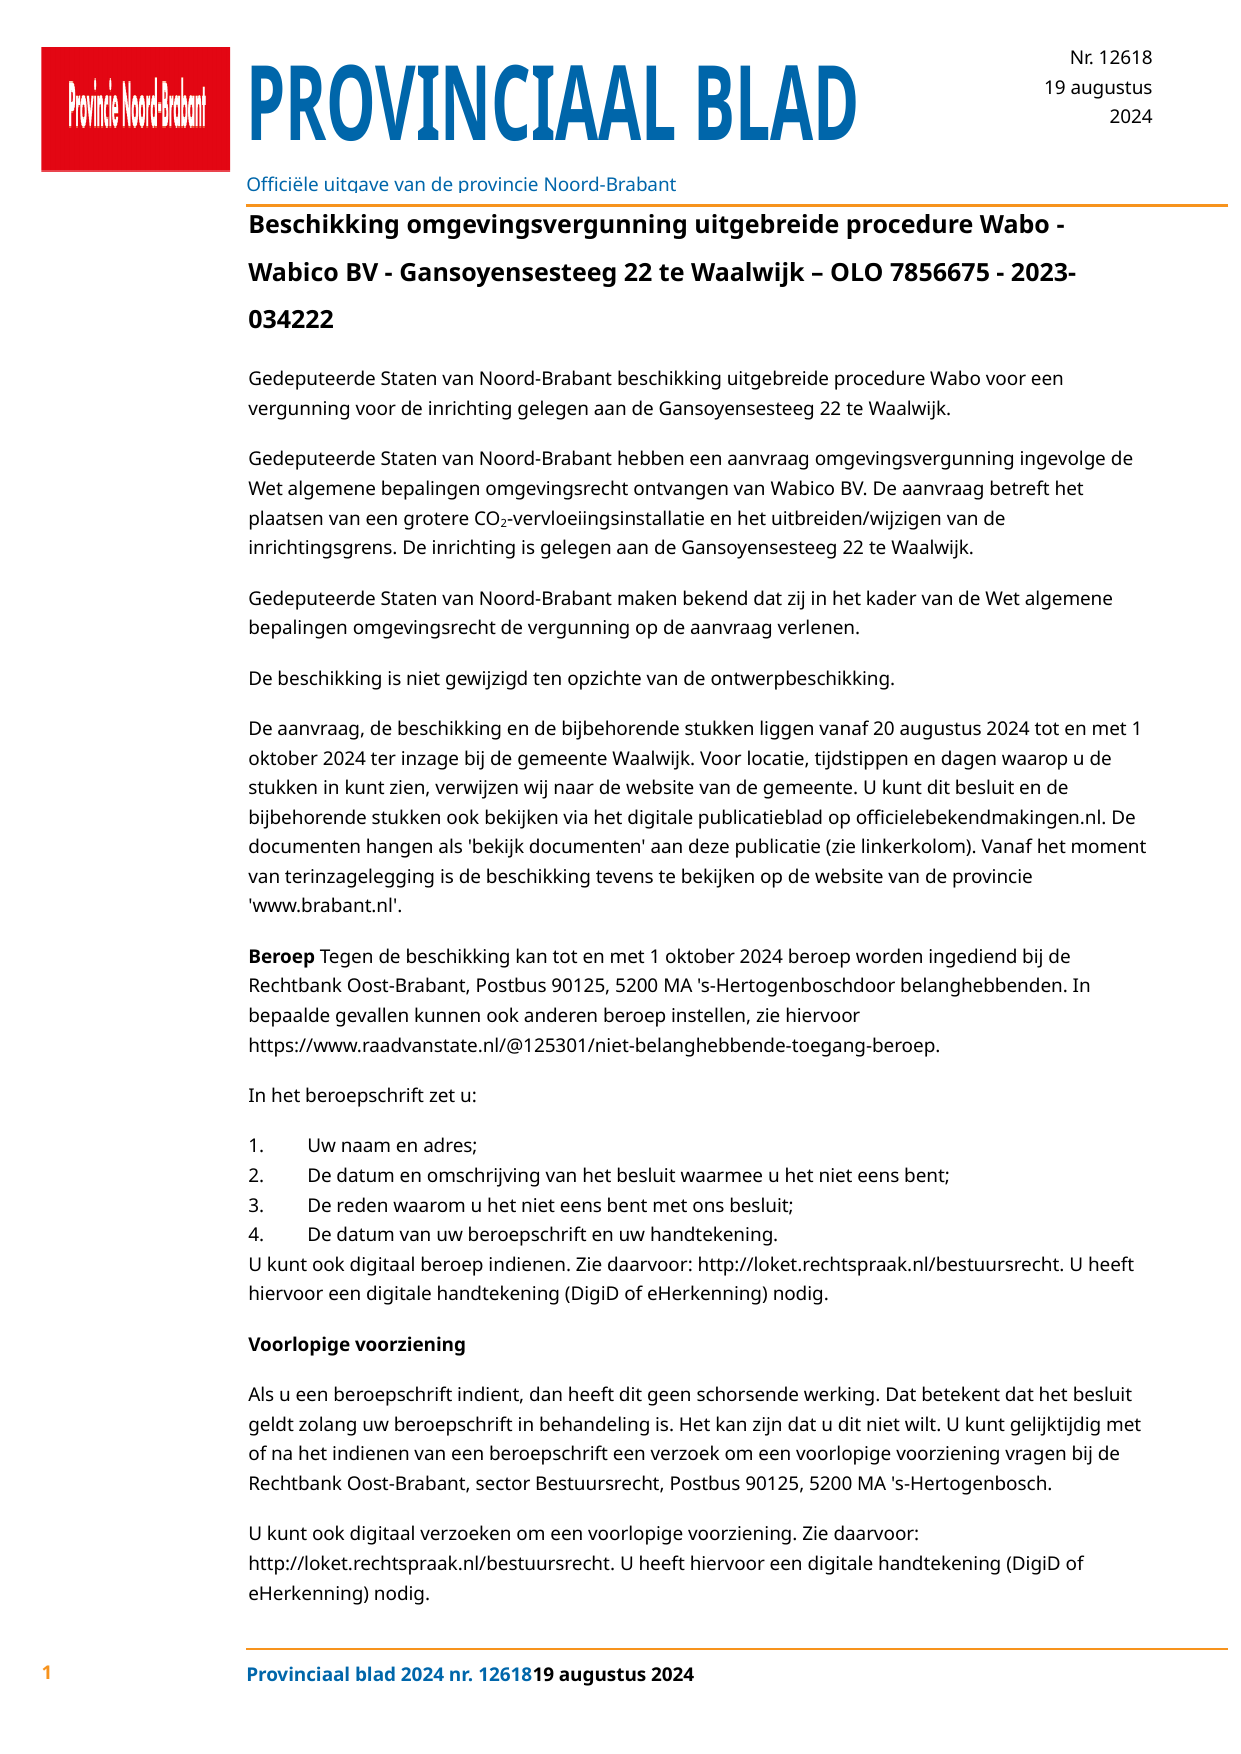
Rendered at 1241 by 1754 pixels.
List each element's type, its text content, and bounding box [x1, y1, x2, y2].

text Beschikking omgevingsvergunning uitgebreide procedure Wabo - Wabico BV - Gansoyensesteeg 22 te Waalwijk – OLO 7856675 - 2023-034222 [248, 207, 1152, 336]
text Gedeputeerde Staten van Noord-Brabant beschikking uitgebreide procedure Wabo voor een vergunning voor de inrichting gelegen aan de Gansoyensesteeg 22 te Waalwijk. [248, 366, 1152, 421]
text De aanvraag, de beschikking en de bijbehorende stukken liggen vanaf 20 augustus 2024 tot en met 1 oktober 2024 ter inzage bij de gemeente Waalwijk. Voor locatie, tijdstippen en dagen waarop u de stukken in kunt zien, verwijzen wij naar de website van de gemeente. U kunt dit besluit en de bijbehorende stukken ook bekijken via het digitale publicatieblad op officielebekendmakingen.nl. De documenten hangen als 'bekijk documenten' aan deze publicatie (zie linkerkolom). Vanaf het moment van terinzagelegging is de beschikking tevens te bekijken op de website van de provincie 'www.brabant.nl'. [248, 715, 1152, 918]
list De datum van uw beroepschrift en uw handtekening. [248, 1221, 1152, 1247]
list Uw naam en adres; [248, 1133, 1152, 1158]
text U kunt ook digitaal verzoeken om een voorlopige voorziening. Zie daarvoor: http://loket.rechtspraak.nl/bestuursrecht. U heeft hiervoor een digitale handtekening (DigiD of eHerkenning) nodig. [248, 1521, 1152, 1605]
list De reden waarom u het niet eens bent met ons besluit; [248, 1192, 1152, 1217]
text Voorlopige voorziening [248, 1331, 1152, 1357]
text Gedeputeerde Staten van Noord-Brabant maken bekend dat zij in het kader van de Wet algemene bepalingen omgevingsrecht de vergunning op de aanvraag verlenen. [248, 585, 1152, 640]
list De datum en omschrijving van het besluit waarmee u het niet eens bent; [248, 1162, 1152, 1188]
text De beschikking is niet gewijzigd ten opzichte van de ontwerpbeschikking. [248, 665, 1152, 690]
picture [41, 47, 231, 172]
text U kunt ook digitaal beroep indienen. Zie daarvoor: http://loket.rechtspraak.nl/bestuursrecht. U heeft hiervoor een digitale handtekening (DigiD of eHerkenning) nodig. [248, 1251, 1152, 1306]
text Als u een beroepschrift indient, dan heeft dit geen schorsende werking. Dat betekent dat het besluit geldt zolang uw beroepschrift in behandeling is. Het kan zijn dat u dit niet wilt. U kunt gelijktijdig met of na het indienen van een beroepschrift een verzoek om een voorlopige voorziening vragen bij de Rechtbank Oost-Brabant, sector Bestuursrecht, Postbus 90125, 5200 MA 's‑Hertogenbosch. [248, 1381, 1152, 1496]
text Gedeputeerde Staten van Noord-Brabant hebben een aanvraag omgevingsvergunning ingevolge de Wet algemene bepalingen omgevingsrecht ontvangen van Wabico BV. De aanvraag betreft het plaatsen van een grotere CO2-vervloeiingsinstallatie en het uitbreiden/wijzigen van de inrichtingsgrens. De inrichting is gelegen aan de Gansoyensesteeg 22 te Waalwijk. [248, 446, 1152, 560]
text In het beroepschrift zet u: [248, 1082, 1152, 1108]
text Beroep Tegen de beschikking kan tot en met 1 oktober 2024 beroep worden ingediend bij de Rechtbank Oost-Brabant, Postbus 90125, 5200 MA 's-Hertogenboschdoor belanghebbenden. In bepaalde gevallen kunnen ook anderen beroep instellen, zie hiervoor https://www.raadvanstate.nl/@125301/niet-belanghebbende-toegang-beroep. [248, 943, 1152, 1057]
